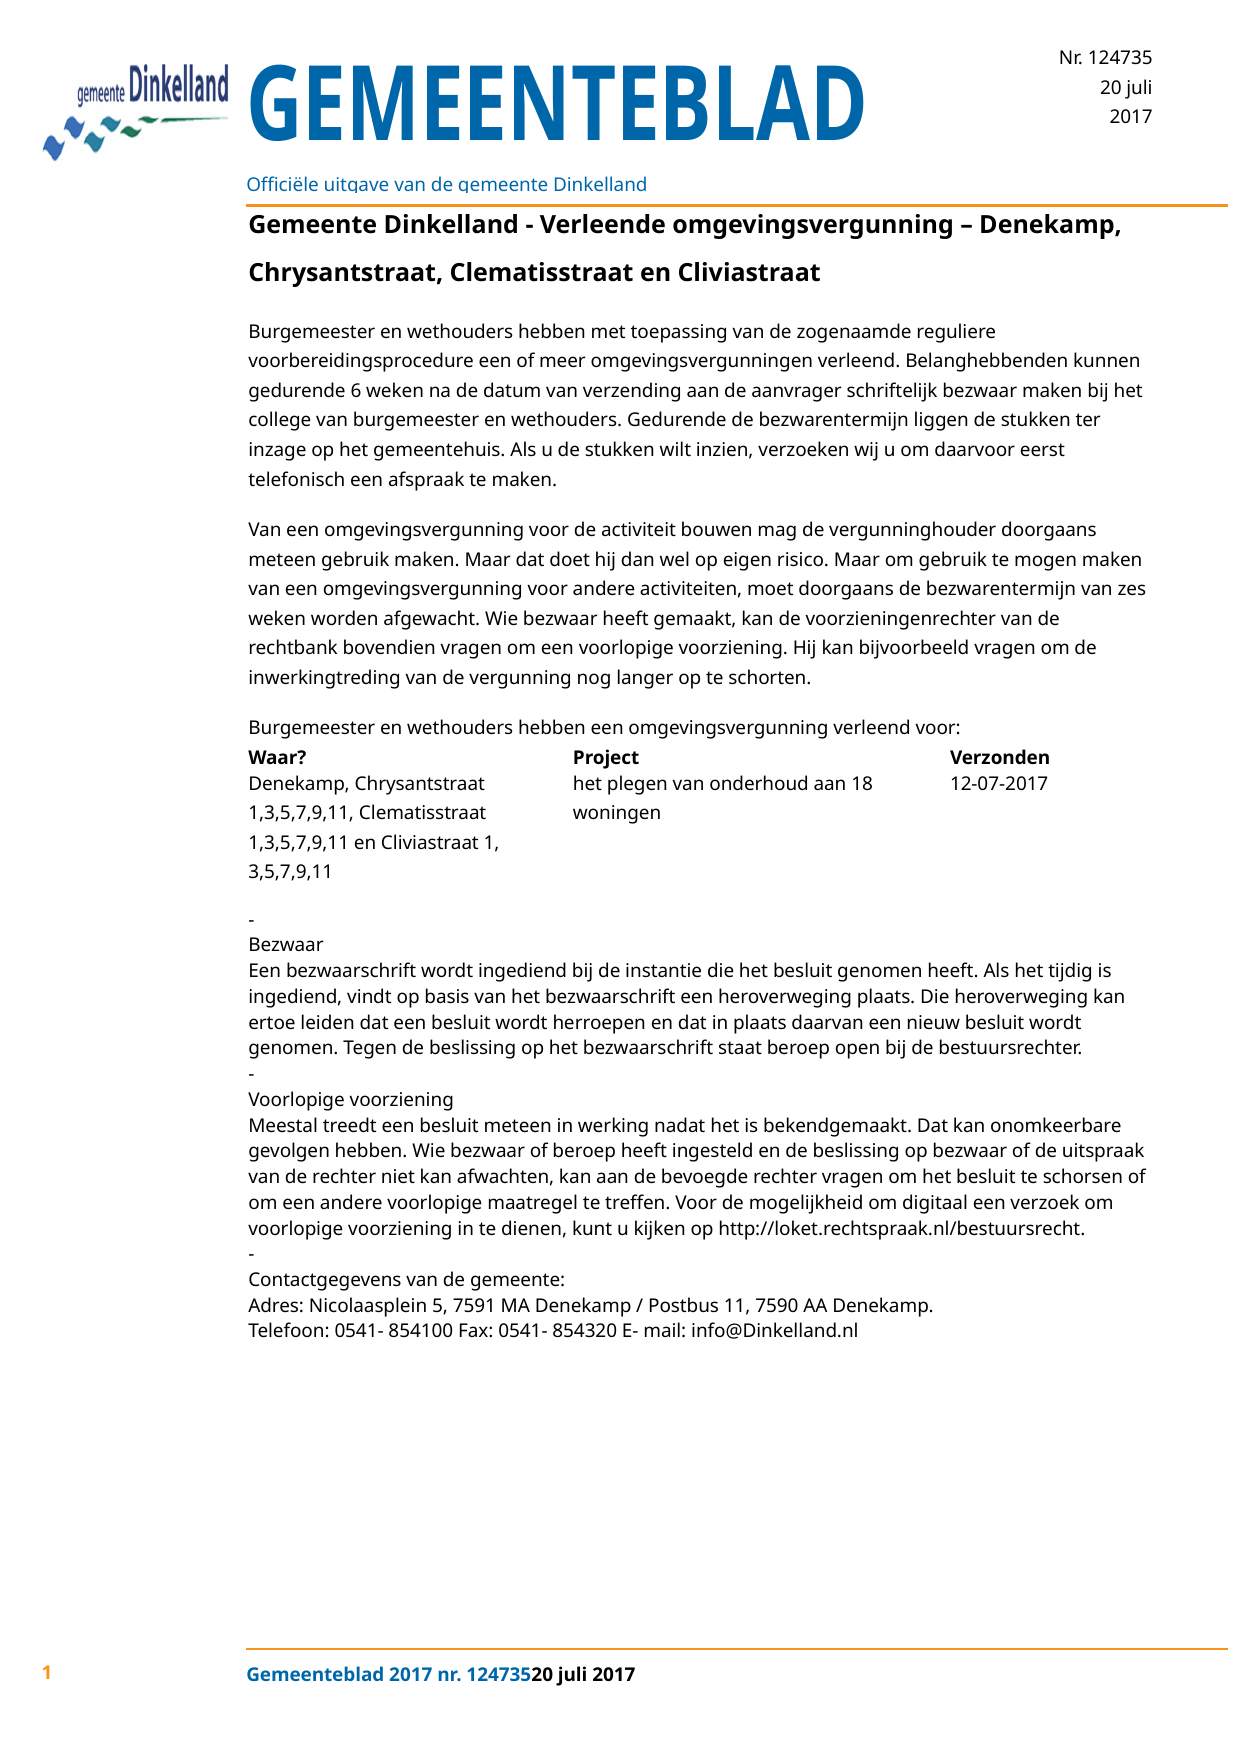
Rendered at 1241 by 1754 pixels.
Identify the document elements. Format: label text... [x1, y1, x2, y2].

text Een bezwaarschrift wordt ingediend bij de instantie die het besluit genomen heeft. Als het tijdig is ingediend, vindt op basis van het bezwaarschrift een heroverweging plaats. Die heroverweging kan ertoe leiden dat een besluit wordt herroepen en dat in plaats daarvan een nieuw besluit wordt genomen. Tegen de beslissing op het bezwaarschrift staat beroep open bij de bestuursrechter. [248, 957, 1152, 1060]
table_cell het plegen van onderhoud aan 18 woningen [573, 770, 950, 884]
table_cell 12-07-2017 [950, 770, 1152, 884]
table_header Waar? [248, 744, 573, 770]
text Gemeente Dinkelland - Verleende omgevingsvergunning – Denekamp, Chrysantstraat, Clematisstraat en Cliviastraat [248, 207, 1152, 288]
text Van een omgevingsvergunning voor de activiteit bouwen mag de vergunninghouder doorgaans meteen gebruik maken. Maar dat doet hij dan wel op eigen risico. Maar om gebruik te mogen maken van een omgevingsvergunning voor andere activiteiten, moet doorgaans de bezwarentermijn van zes weken worden afgewacht. Wie bezwaar heeft gemaakt, kan de voorzieningenrechter van de rechtbank bovendien vragen om een voorlopige voorziening. Hij kan bijvoorbeeld vragen om de inwerkingtreding van de vergunning nog langer op te schorten. [248, 516, 1152, 690]
text - [248, 1060, 1152, 1086]
text Burgemeester en wethouders hebben een omgevingsvergunning verleend voor: [248, 714, 1152, 740]
text Voorlopige voorziening [248, 1086, 1152, 1112]
table_header Project [573, 744, 950, 770]
text Contactgegevens van de gemeente: [248, 1266, 1152, 1292]
text - [248, 1240, 1152, 1266]
table_cell Denekamp, Chrysantstraat 1,3,5,7,9,11, Clematisstraat 1,3,5,7,9,11 en Cliviastraat 1, 3,5,7,9,11 [248, 770, 573, 884]
text - [248, 906, 1152, 932]
picture [41, 47, 231, 172]
text Adres: Nicolaasplein 5, 7591 MA Denekamp / Postbus 11, 7590 AA Denekamp. [248, 1292, 1152, 1318]
text Telefoon: 0541- 854100 Fax: 0541- 854320 E- mail: info@Dinkelland.nl [248, 1318, 1152, 1343]
text Bezwaar [248, 932, 1152, 957]
table_header Verzonden [950, 744, 1152, 770]
text Meestal treedt een besluit meteen in werking nadat het is bekendgemaakt. Dat kan onomkeerbare gevolgen hebben. Wie bezwaar of beroep heeft ingesteld en de beslissing op bezwaar of de uitspraak van de rechter niet kan afwachten, kan aan de bevoegde rechter vragen om het besluit te schorsen of om een andere voorlopige maatregel te treffen. Voor de mogelijkheid om digitaal een verzoek om voorlopige voorziening in te dienen, kunt u kijken op http://loket.rechtspraak.nl/bestuursrecht. [248, 1112, 1152, 1240]
text Burgemeester en wethouders hebben met toepassing van de zogenaamde reguliere voorbereidingsprocedure een of meer omgevingsvergunningen verleend. Belanghebbenden kunnen gedurende 6 weken na de datum van verzending aan de aanvrager schriftelijk bezwaar maken bij het college van burgemeester en wethouders. Gedurende de bezwarentermijn liggen de stukken ter inzage op het gemeentehuis. Als u de stukken wilt inzien, verzoeken wij u om daarvoor eerst telefonisch een afspraak te maken. [248, 318, 1152, 492]
